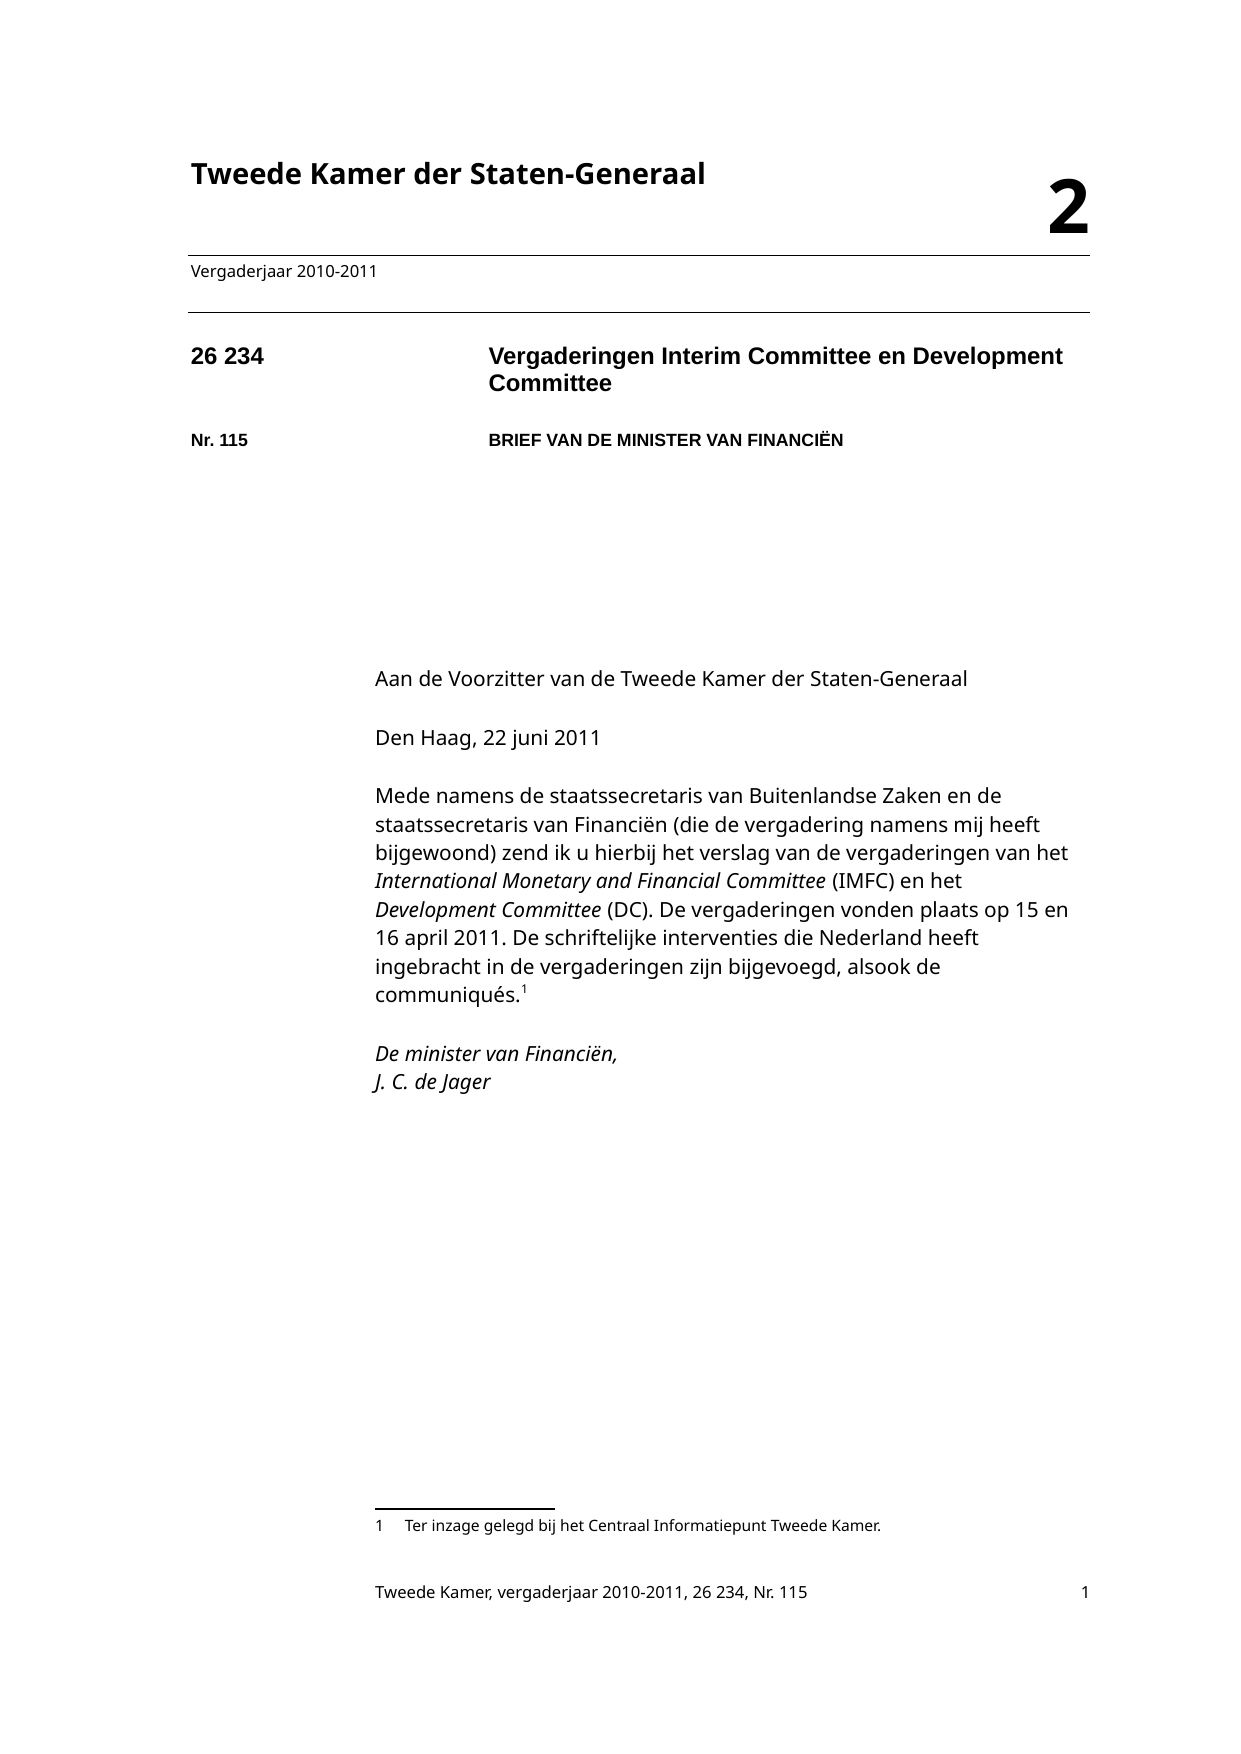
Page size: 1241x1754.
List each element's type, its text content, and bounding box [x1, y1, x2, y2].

text Ter inzage gelegd bij het Centraal Informatiepunt Tweede Kamer. [375, 1508, 1090, 1536]
table_header 2 [910, 150, 1090, 255]
table_cell Vergaderingen Interim Committee en Development Committee [485, 339, 1090, 427]
text De minister van Financiën, [375, 1039, 1090, 1067]
text J. C. de Jager [375, 1067, 1090, 1096]
table_cell [188, 313, 485, 339]
text Aan de Voorzitter van de Tweede Kamer der Staten-Generaal [375, 664, 1090, 693]
text Mede namens de staatssecretaris van Buitenlandse Zaken en de staatssecretaris van Financiën (die de vergadering namens mij heeft bijgewoond) zend ik u hierbij het verslag van de vergaderingen van het International Monetary and Financial Committee (IMFC) en het Development Committee (DC). De vergaderingen vonden plaats op 15 en 16 april 2011. De schriftelijke interventies die Nederland heeft ingebracht in de vergaderingen zijn bijgevoegd, alsook de communiqués. [375, 781, 1090, 1009]
table_cell Nr. 115 [188, 427, 485, 546]
table_cell 26 234 [188, 339, 485, 427]
table_cell BRIEF VAN DE MINISTER VAN FINANCIËN [485, 427, 1090, 546]
table_cell Vergaderjaar 2010-2011 [188, 256, 485, 312]
table_cell [485, 256, 1090, 312]
text Den Haag, 22 juni 2011 [375, 723, 1090, 751]
table_header Tweede Kamer der Staten-Generaal [188, 150, 909, 255]
table_cell [485, 313, 1090, 339]
